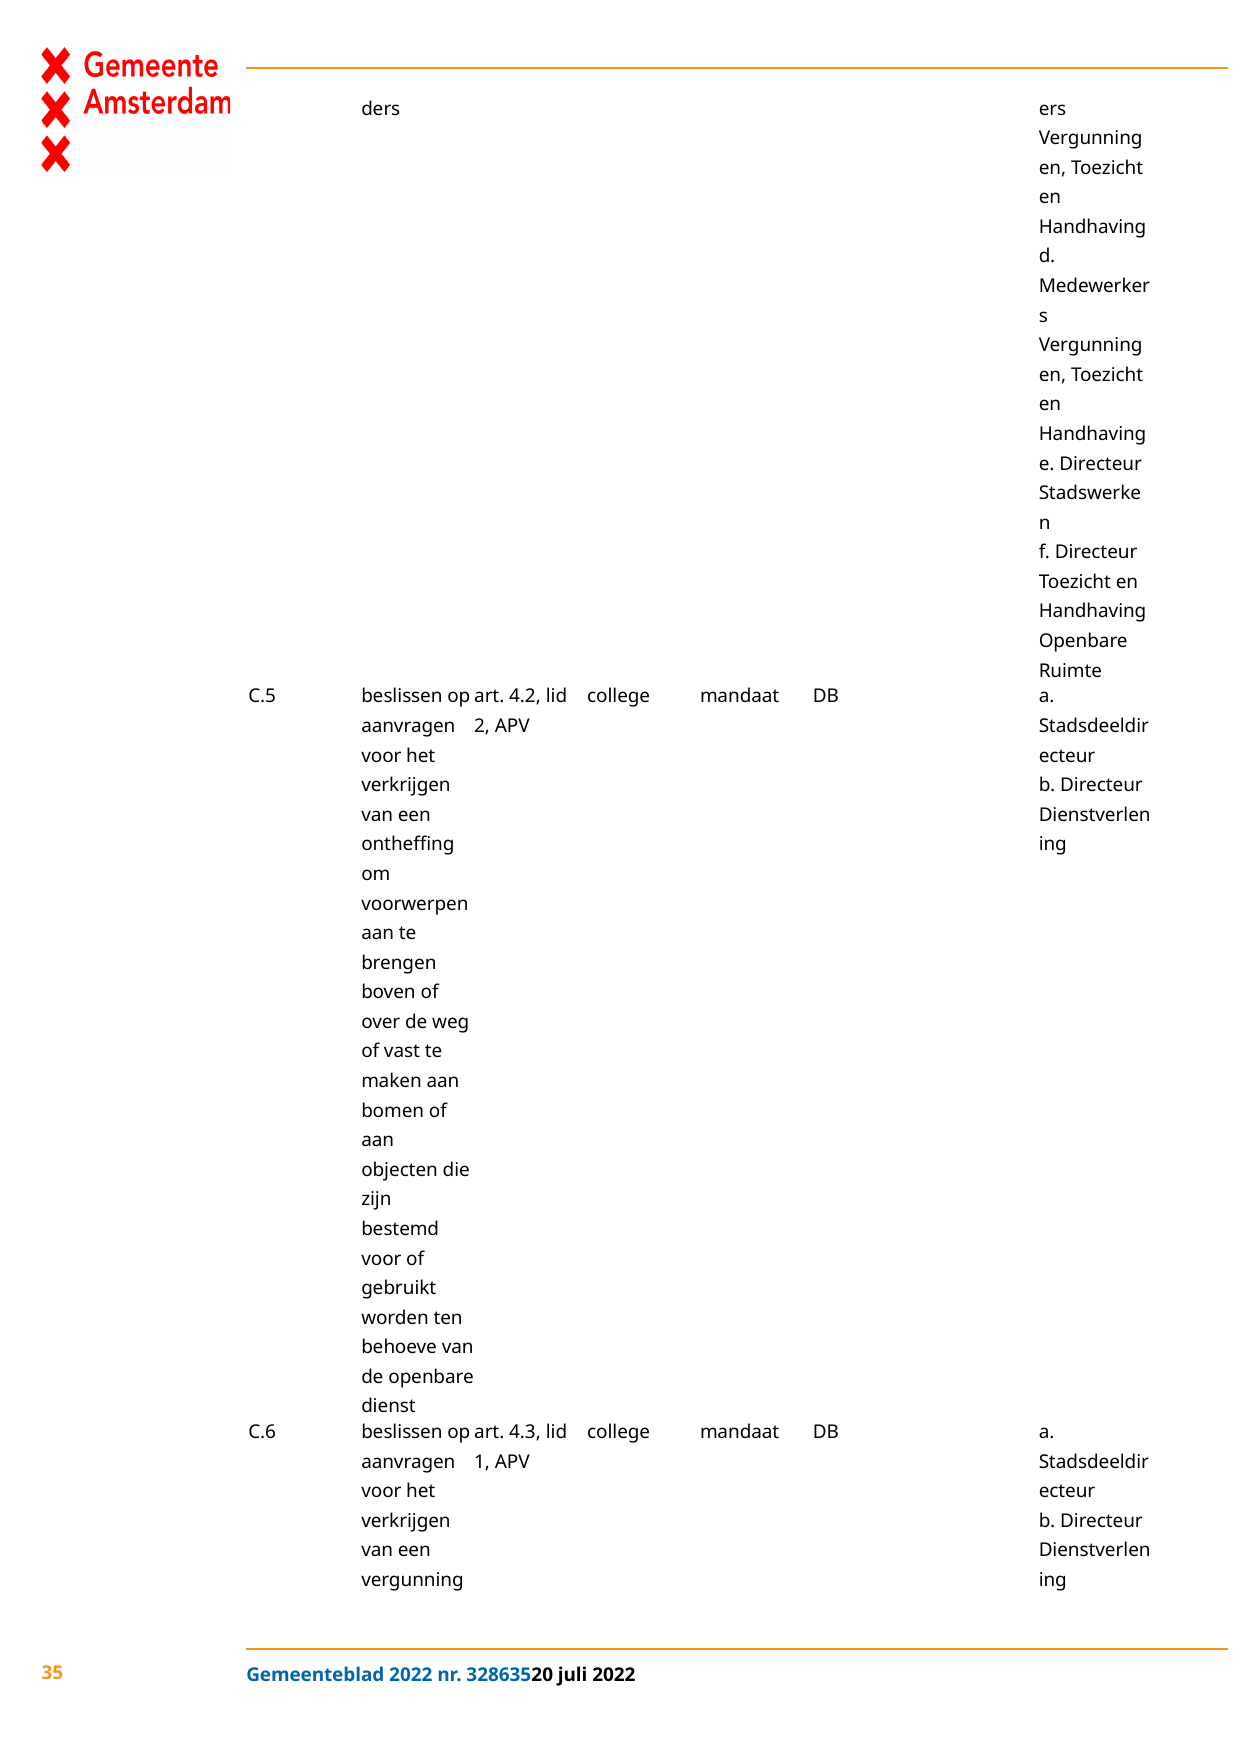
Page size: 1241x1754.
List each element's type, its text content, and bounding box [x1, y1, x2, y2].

table_cell ders [361, 95, 474, 683]
table_cell C.5 [248, 683, 361, 1418]
table_cell college [587, 683, 700, 1418]
table_cell art. 4.2, lid 2, APV [474, 683, 587, 1418]
table_cell [926, 683, 1038, 1418]
table_cell beslissen op aanvragen voor het verkrijgen van een ontheffing om voorwerpen aan te brengen boven of over de weg of vast te maken aan bomen of aan objecten die zijn bestemd voor of gebruikt worden ten behoeve van de openbare dienst [361, 683, 474, 1418]
table_cell beslissen op aanvragen voor het verkrijgen van een vergunning [361, 1418, 474, 1592]
table_cell [813, 95, 926, 683]
table_cell [700, 95, 813, 683]
table_cell [926, 1418, 1038, 1592]
table_cell mandaat [700, 683, 813, 1418]
table_cell mandaat [700, 1418, 813, 1592]
table_cell ers Vergunningen, Toezicht en Handhaving d. Medewerkers Vergunningen, Toezicht en Handhaving e. Directeur Stadswerken f. Directeur Toezicht en Handhaving Openbare Ruimte [1039, 95, 1152, 683]
table_cell [474, 95, 587, 683]
table_cell college [587, 1418, 700, 1592]
table_cell DB [813, 1418, 926, 1592]
table_cell [587, 95, 700, 683]
table_cell [926, 95, 1038, 683]
table_cell DB [813, 683, 926, 1418]
table_cell a. Stadsdeeldirecteur b. Directeur Dienstverlening [1039, 1418, 1152, 1592]
table_cell C.6 [248, 1418, 361, 1592]
table_cell [248, 95, 361, 683]
table_cell a. Stadsdeeldirecteur b. Directeur Dienstverlening [1039, 683, 1152, 1418]
table_cell art. 4.3, lid 1, APV [474, 1418, 587, 1592]
picture [41, 47, 231, 172]
